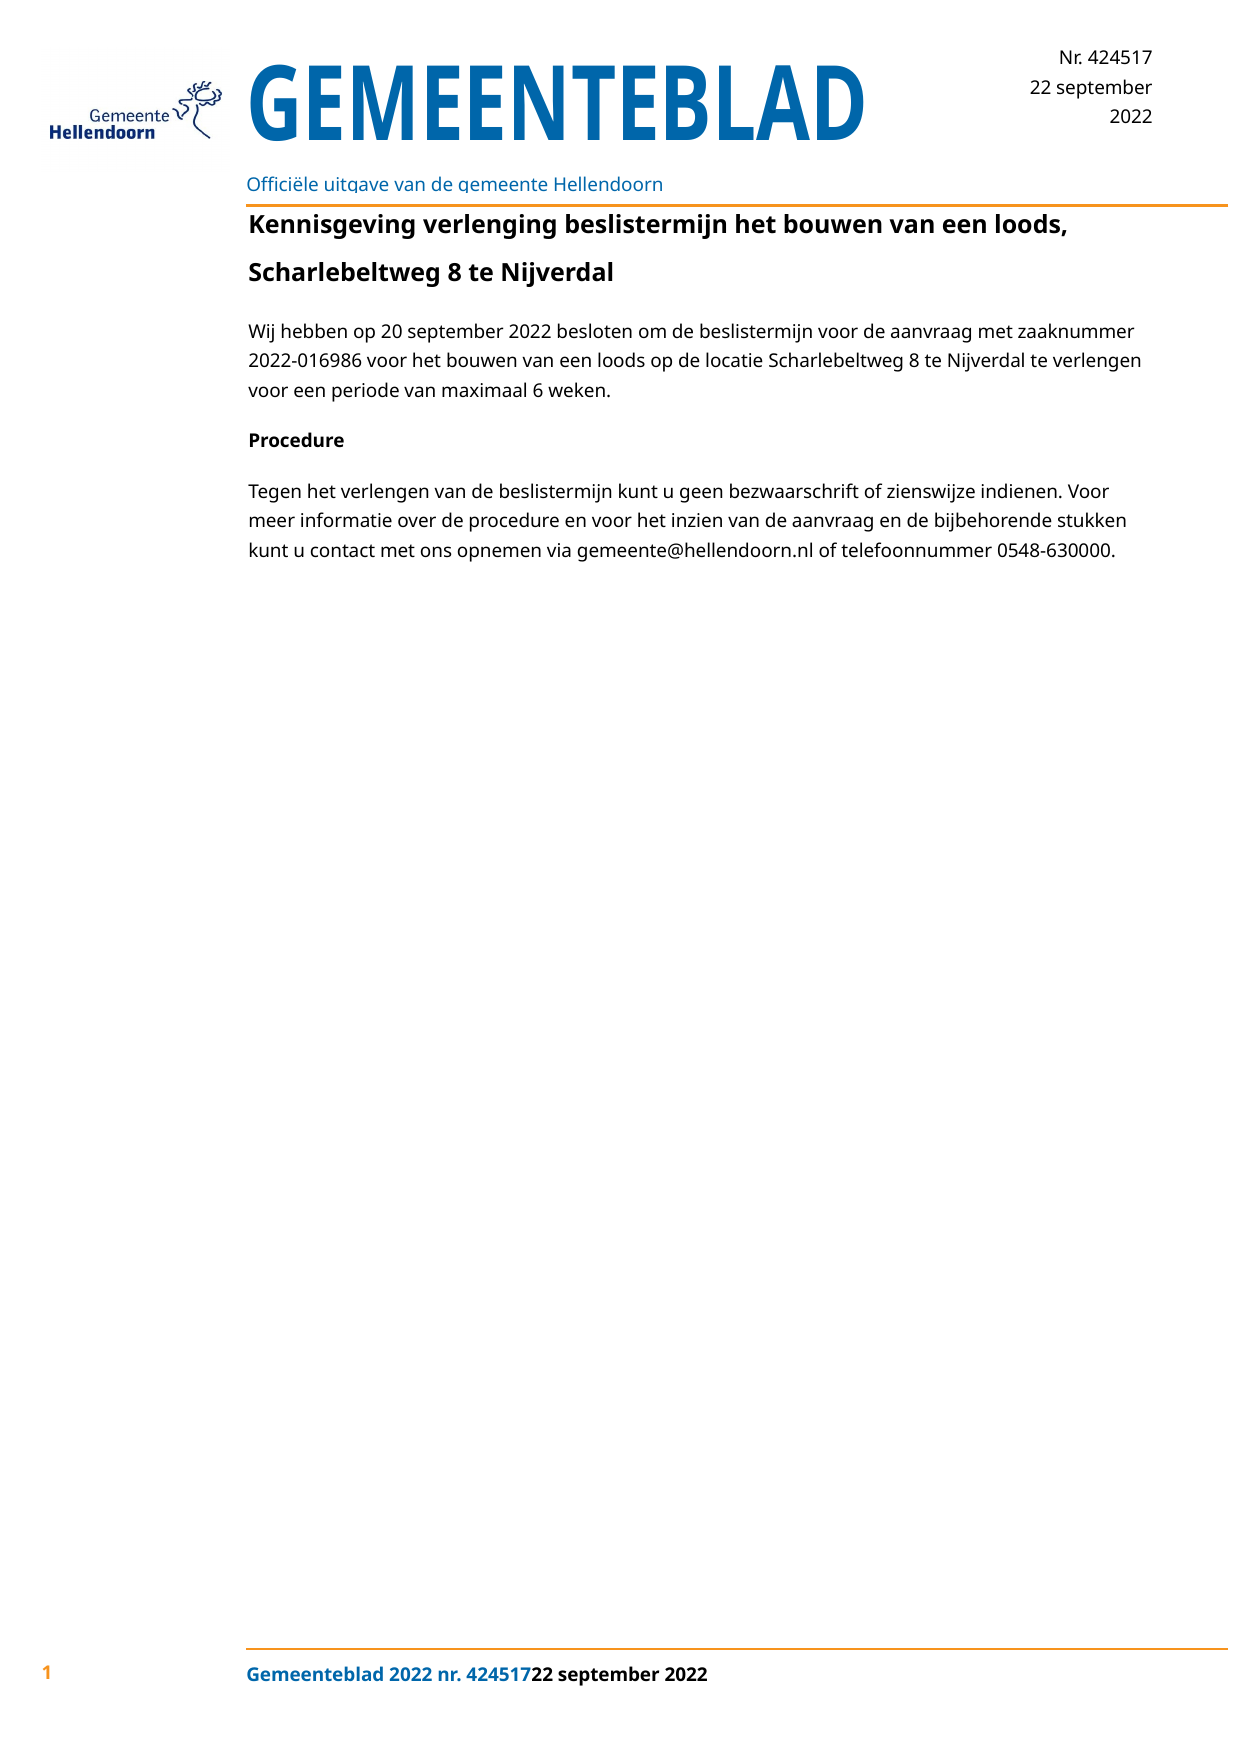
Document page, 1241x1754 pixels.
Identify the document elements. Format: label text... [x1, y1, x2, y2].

text Kennisgeving verlenging beslistermijn het bouwen van een loods, Scharlebeltweg 8 te Nijverdal [248, 207, 1152, 288]
text Procedure [248, 427, 1152, 453]
picture [41, 47, 231, 172]
text Wij hebben op 20 september 2022 besloten om de beslistermijn voor de aanvraag met zaaknummer 2022-016986 voor het bouwen van een loods op de locatie Scharlebeltweg 8 te Nijverdal te verlengen voor een periode van maximaal 6 weken. [248, 318, 1152, 403]
text Tegen het verlengen van de beslistermijn kunt u geen bezwaarschrift of zienswijze indienen. Voor meer informatie over de procedure en voor het inzien van de aanvraag en de bijbehorende stukken kunt u contact met ons opnemen via gemeente@hellendoorn.nl of telefoonnummer 0548-630000. [248, 478, 1152, 563]
